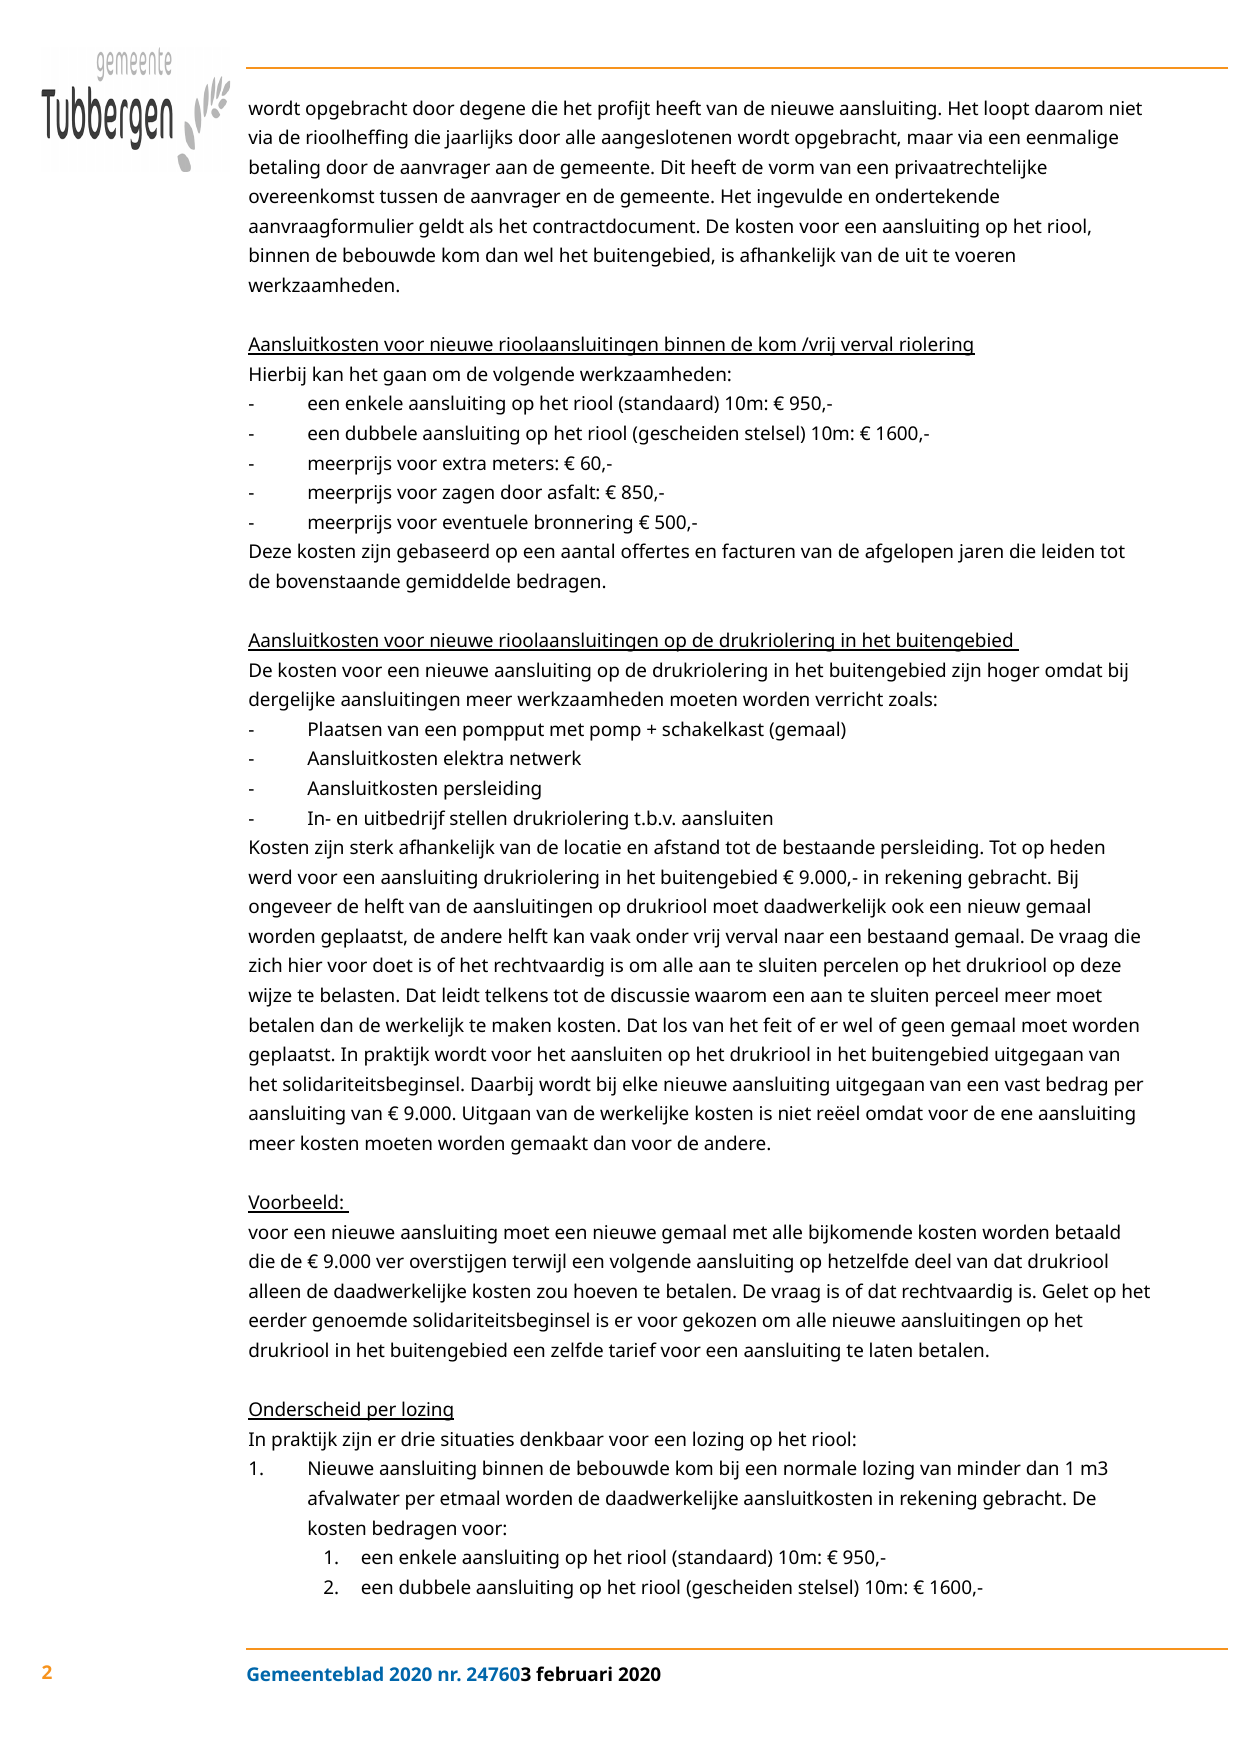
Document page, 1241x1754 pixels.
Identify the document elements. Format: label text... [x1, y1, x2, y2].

text Aansluitkosten voor nieuwe rioolaansluitingen binnen de kom /vrij verval riolering [248, 331, 1152, 357]
list een enkele aansluiting op het riool (standaard) 10m: € 950,- [248, 391, 1152, 416]
list meerprijs voor eventuele bronnering € 500,- [248, 509, 1152, 535]
text voor een nieuwe aansluiting moet een nieuwe gemaal met alle bijkomende kosten worden betaald die de € 9.000 ver overstijgen terwijl een volgende aansluiting op hetzelfde deel van dat drukriool alleen de daadwerkelijke kosten zou hoeven te betalen. De vraag is of dat rechtvaardig is. Gelet op het eerder genoemde solidariteitsbeginsel is er voor gekozen om alle nieuwe aansluitingen op het drukriool in het buitengebied een zelfde tarief voor een aansluiting te laten betalen. [248, 1219, 1152, 1363]
text Voorbeeld: [248, 1189, 1152, 1215]
list Nieuwe aansluiting binnen de bebouwde kom bij een normale lozing van minder dan 1 m3 afvalwater per etmaal worden de daadwerkelijke aansluitkosten in rekening gebracht. De kosten bedragen voor: [248, 1456, 1152, 1541]
text Onderscheid per lozing [248, 1396, 1152, 1422]
list een enkele aansluiting op het riool (standaard) 10m: € 950,- [323, 1544, 1152, 1570]
text wordt opgebracht door degene die het profijt heeft van de nieuwe aansluiting. Het loopt daarom niet via de rioolheffing die jaarlijks door alle aangeslotenen wordt opgebracht, maar via een eenmalige betaling door de aanvrager aan de gemeente. Dit heeft de vorm van een privaatrechtelijke overeenkomst tussen de aanvrager en de gemeente. Het ingevulde en ondertekende aanvraagformulier geldt als het contractdocument. De kosten voor een aansluiting op het riool, binnen de bebouwde kom dan wel het buitengebied, is afhankelijk van de uit te voeren werkzaamheden. [248, 95, 1152, 298]
list Aansluitkosten persleiding [248, 775, 1152, 801]
list Plaatsen van een pompput met pomp + schakelkast (gemaal) [248, 716, 1152, 742]
text De kosten voor een nieuwe aansluiting op de drukriolering in het buitengebied zijn hoger omdat bij dergelijke aansluitingen meer werkzaamheden moeten worden verricht zoals: [248, 657, 1152, 712]
text In praktijk zijn er drie situaties denkbaar voor een lozing op het riool: [248, 1426, 1152, 1452]
text Aansluitkosten voor nieuwe rioolaansluitingen op de drukriolering in het buitengebied [248, 627, 1152, 653]
list meerprijs voor extra meters: € 60,- [248, 450, 1152, 476]
picture [41, 47, 231, 172]
text Deze kosten zijn gebaseerd op een aantal offertes en facturen van de afgelopen jaren die leiden tot de bovenstaande gemiddelde bedragen. [248, 538, 1152, 594]
list een dubbele aansluiting op het riool (gescheiden stelsel) 10m: € 1600,- [248, 420, 1152, 446]
list Aansluitkosten elektra netwerk [248, 746, 1152, 771]
text Kosten zijn sterk afhankelijk van de locatie en afstand tot de bestaande persleiding. Tot op heden werd voor een aansluiting drukriolering in het buitengebied € 9.000,- in rekening gebracht. Bij ongeveer de helft van de aansluitingen op drukriool moet daadwerkelijk ook een nieuw gemaal worden geplaatst, de andere helft kan vaak onder vrij verval naar een bestaand gemaal. De vraag die zich hier voor doet is of het rechtvaardig is om alle aan te sluiten percelen op het drukriool op deze wijze te belasten. Dat leidt telkens tot de discussie waarom een aan te sluiten perceel meer moet betalen dan de werkelijk te maken kosten. Dat los van het feit of er wel of geen gemaal moet worden geplaatst. In praktijk wordt voor het aansluiten op het drukriool in het buitengebied uitgegaan van het solidariteitsbeginsel. Daarbij wordt bij elke nieuwe aansluiting uitgegaan van een vast bedrag per aansluiting van € 9.000. Uitgaan van de werkelijke kosten is niet reëel omdat voor de ene aansluiting meer kosten moeten worden gemaakt dan voor de andere. [248, 834, 1152, 1156]
text Hierbij kan het gaan om de volgende werkzaamheden: [248, 361, 1152, 387]
list In- en uitbedrijf stellen drukriolering t.b.v. aansluiten [248, 805, 1152, 831]
list meerprijs voor zagen door asfalt: € 850,- [248, 479, 1152, 505]
list een dubbele aansluiting op het riool (gescheiden stelsel) 10m: € 1600,- [323, 1574, 1152, 1600]
